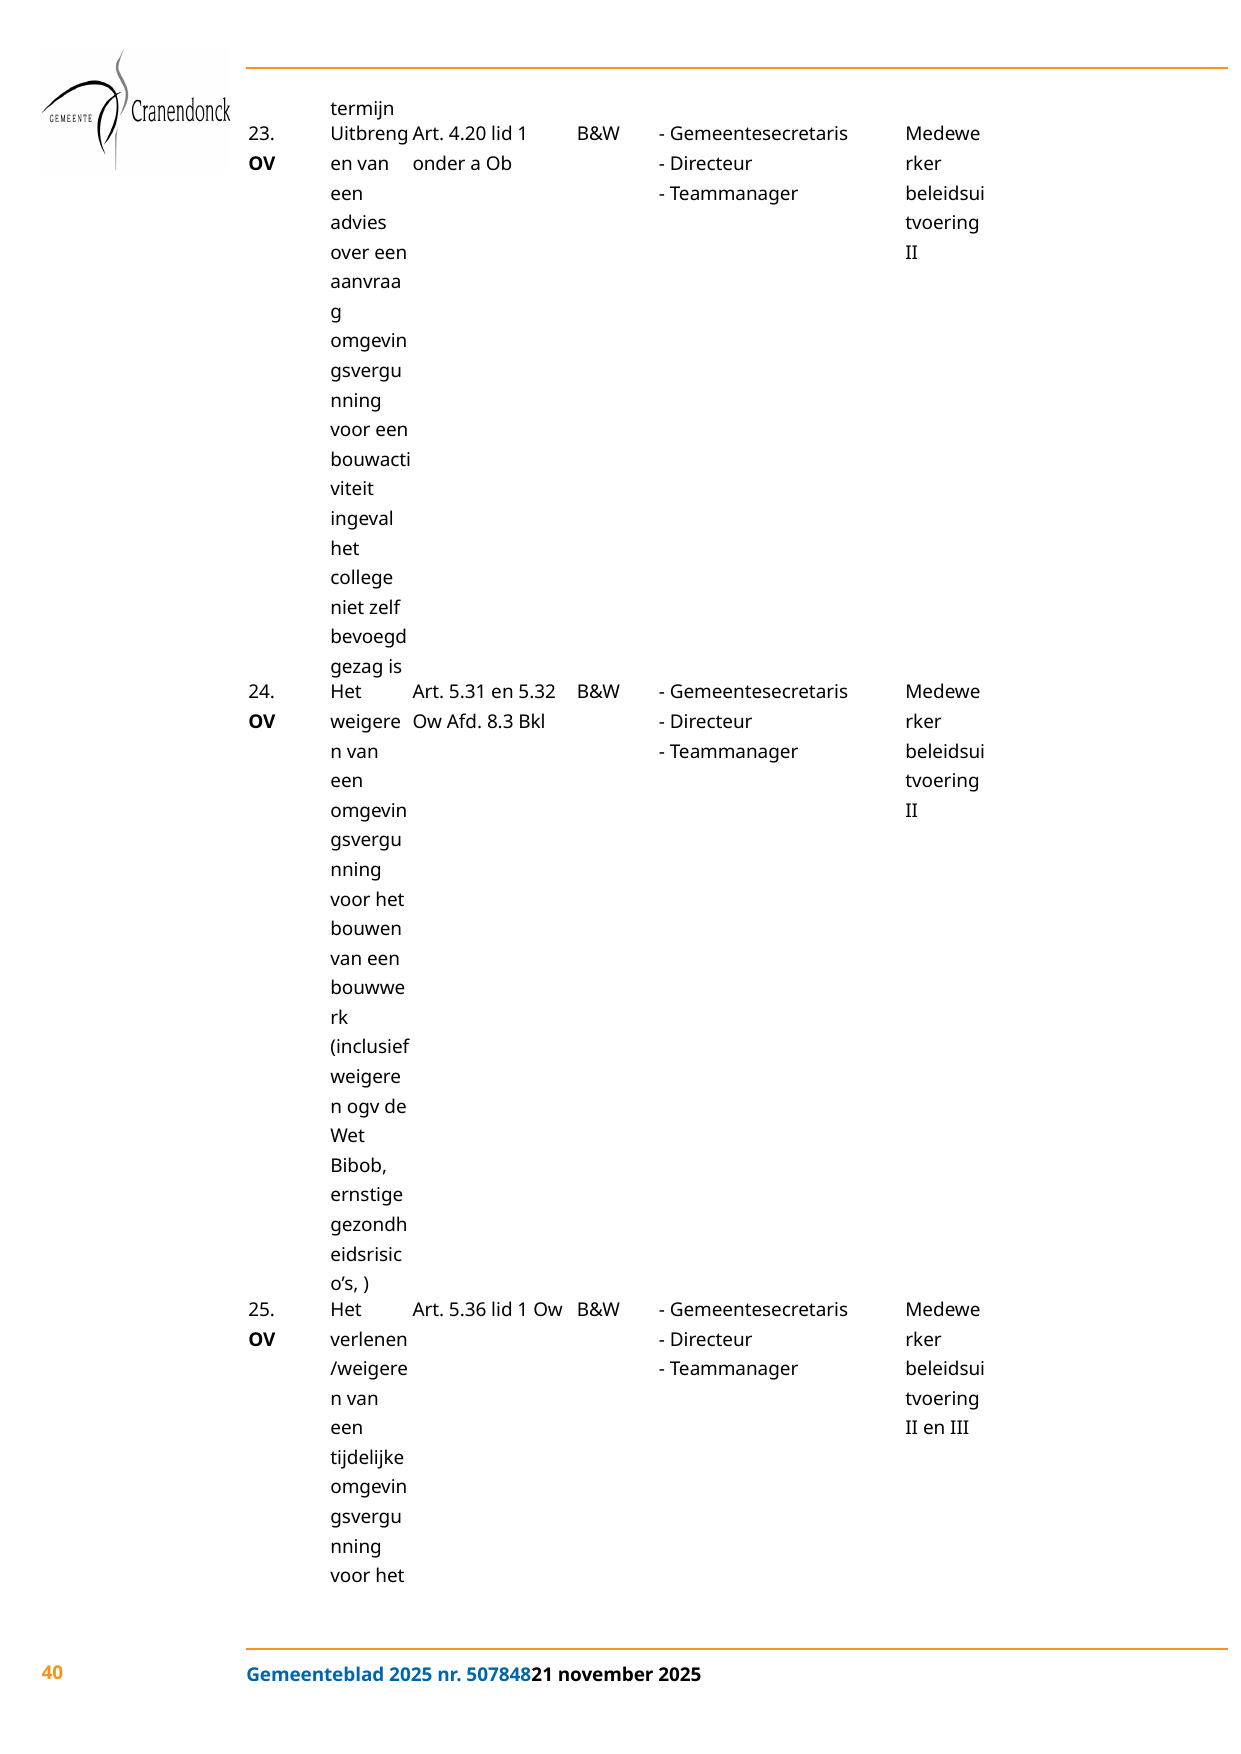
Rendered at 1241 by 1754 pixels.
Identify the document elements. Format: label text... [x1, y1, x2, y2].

table_cell Het verlenen/weigeren van een tijdelijke omgevingsvergunning voor het [330, 1296, 412, 1588]
table_cell [659, 95, 905, 121]
table_cell B&W [577, 1296, 659, 1588]
table_cell Uitbrengen van een advies over een aanvraag omgevingsvergunning voor een bouwactiviteit ingeval het college niet zelf bevoegd gezag is [330, 121, 412, 679]
table_cell B&W [577, 679, 659, 1296]
table_cell Medewerker beleidsuitvoering II [905, 679, 987, 1296]
table_cell - Gemeentesecretaris - Directeur - Teammanager [659, 1296, 905, 1588]
table_cell [987, 95, 1152, 121]
table_cell - Gemeentesecretaris - Directeur - Teammanager [659, 679, 905, 1296]
table_cell [577, 95, 659, 121]
table_cell Medewerker beleidsuitvoering II [905, 121, 987, 679]
table_cell termijn [330, 95, 412, 121]
table_cell Medewerker beleidsuitvoering II en III [905, 1296, 987, 1588]
table_cell [248, 95, 330, 121]
table_cell [987, 121, 1152, 679]
table_cell 23. OV [248, 121, 330, 679]
table_cell [412, 95, 577, 121]
table_cell Het weigeren van een omgevingsvergunning voor het bouwen van een bouwwerk (inclusief weigeren ogv de Wet Bibob, ernstige gezondheidsrisico’s, ) [330, 679, 412, 1296]
table_cell Art. 5.36 lid 1 Ow [412, 1296, 577, 1588]
table_cell - Gemeentesecretaris - Directeur - Teammanager [659, 121, 905, 679]
table_cell [987, 679, 1152, 1296]
table_cell 25. OV [248, 1296, 330, 1588]
table_cell Art. 5.31 en 5.32 Ow Afd. 8.3 Bkl [412, 679, 577, 1296]
table_cell Art. 4.20 lid 1 onder a Ob [412, 121, 577, 679]
table_cell [987, 1296, 1152, 1588]
table_cell B&W [577, 121, 659, 679]
table_cell [905, 95, 987, 121]
picture [41, 47, 231, 172]
table_cell 24. OV [248, 679, 330, 1296]
